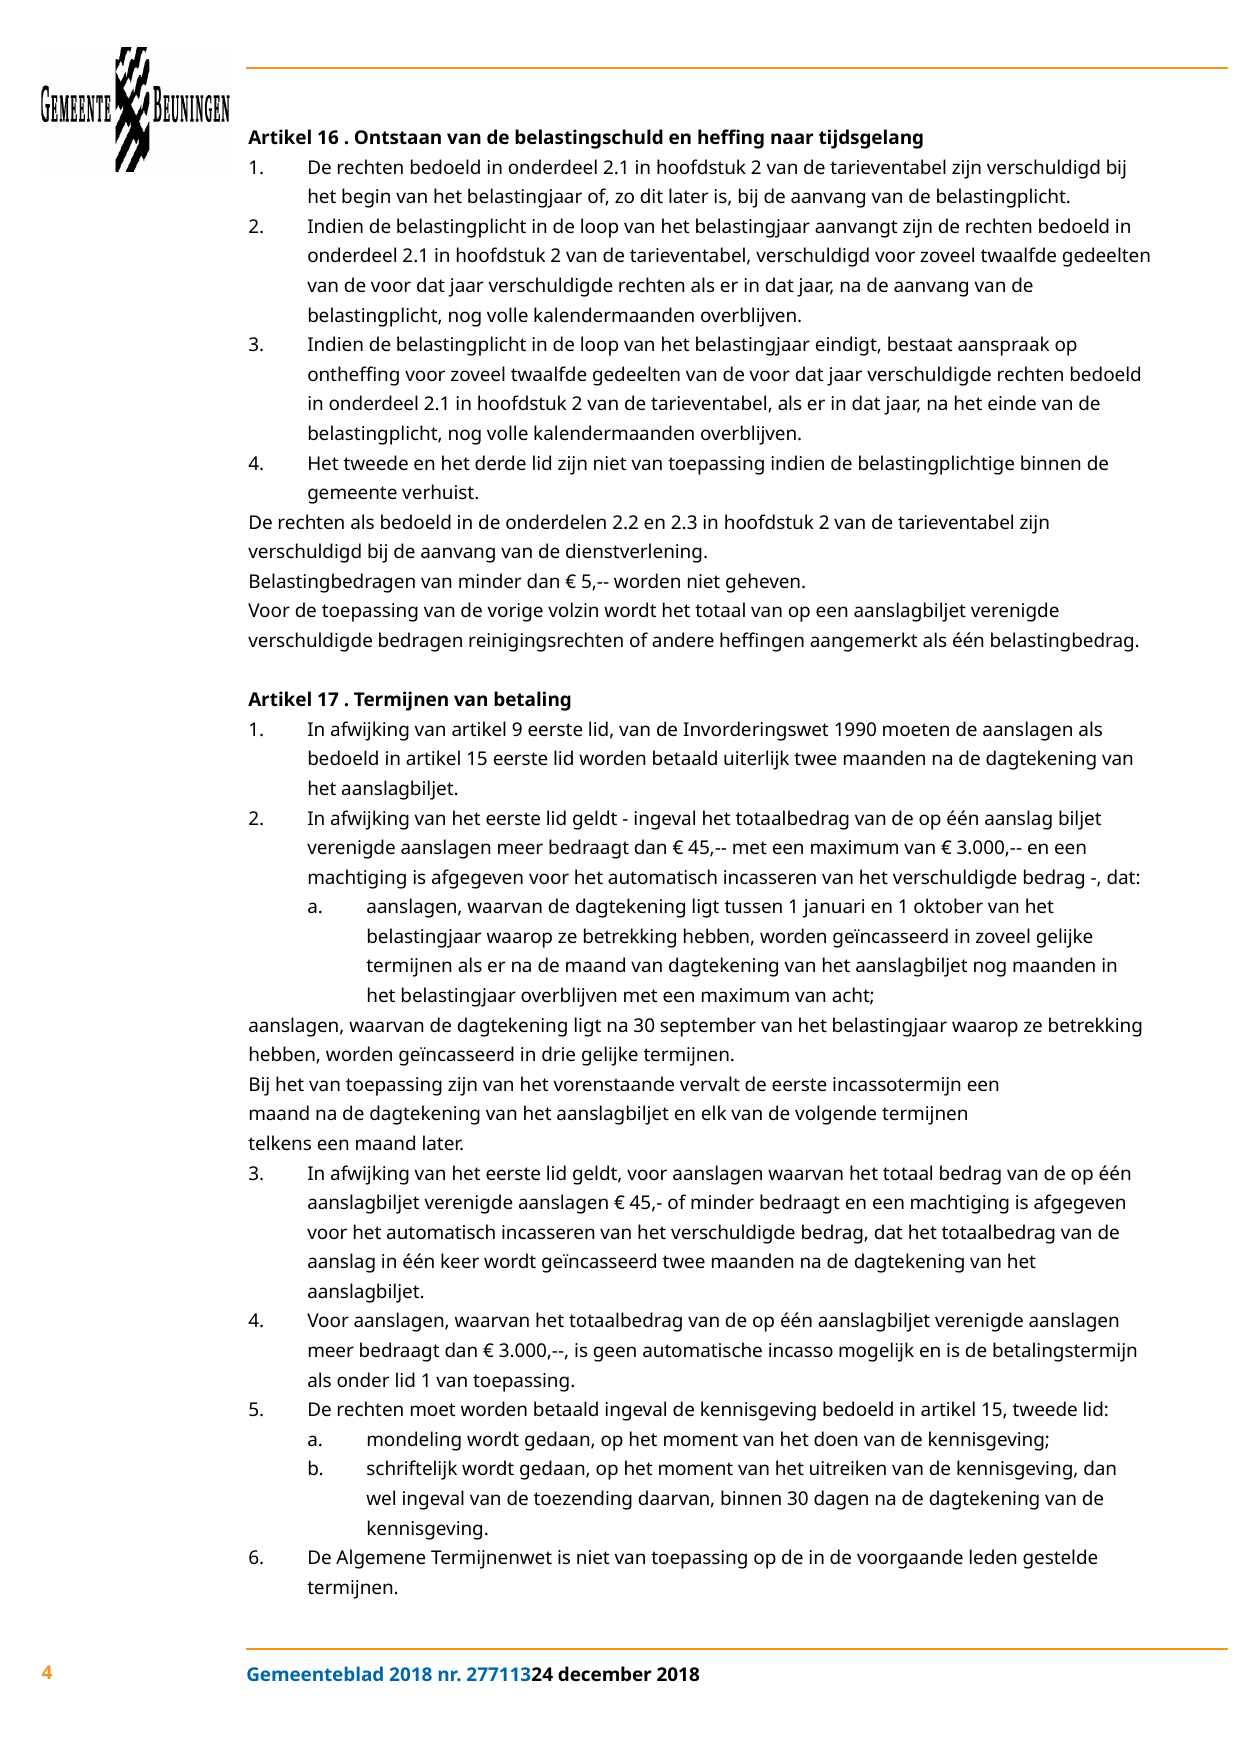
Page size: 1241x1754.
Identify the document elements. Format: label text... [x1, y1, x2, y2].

text aanslagen, waarvan de dagtekening ligt na 30 september van het belastingjaar waarop ze betrekking hebben, worden geïncasseerd in drie gelijke termijnen. [248, 1012, 1152, 1067]
list De rechten bedoeld in onderdeel 2.1 in hoofdstuk 2 van de tarieventabel zijn verschuldigd bij het begin van het belastingjaar of, zo dit later is, bij de aanvang van de belastingplicht. [248, 154, 1152, 209]
list In afwijking van het eerste lid geldt - ingeval het totaalbedrag van de op één aanslag biljet verenigde aanslagen meer bedraagt dan € 45,-- met een maximum van € 3.000,-- en een machtiging is afgegeven voor het automatisch incasseren van het verschuldigde bedrag -, dat: [248, 805, 1152, 890]
text De rechten als bedoeld in de onderdelen 2.2 en 2.3 in hoofdstuk 2 van de tarieventabel zijn verschuldigd bij de aanvang van de dienstverlening. [248, 509, 1152, 564]
list Indien de belastingplicht in de loop van het belastingjaar eindigt, bestaat aanspraak op ontheffing voor zoveel twaalfde gedeelten van de voor dat jaar verschuldigde rechten bedoeld in onderdeel 2.1 in hoofdstuk 2 van de tarieventabel, als er in dat jaar, na het einde van de belastingplicht, nog volle kalendermaanden overblijven. [248, 331, 1152, 446]
list mondeling wordt gedaan, op het moment van het doen van de kennisgeving; [307, 1426, 1152, 1452]
list Het tweede en het derde lid zijn niet van toepassing indien de belastingplichtige binnen de gemeente verhuist. [248, 450, 1152, 505]
text Artikel 17 . Termijnen van betaling [248, 686, 1152, 712]
list In afwijking van artikel 9 eerste lid, van de Invorderingswet 1990 moeten de aanslagen als bedoeld in artikel 15 eerste lid worden betaald uiterlijk twee maanden na de dagtekening van het aanslagbiljet. [248, 716, 1152, 801]
list De rechten moet worden betaald ingeval de kennisgeving bedoeld in artikel 15, tweede lid: [248, 1396, 1152, 1422]
text Bij het van toepassing zijn van het vorenstaande vervalt de eerste incassotermijn een [248, 1071, 1152, 1097]
list De Algemene Termijnenwet is niet van toepassing op de in de voorgaande leden gestelde termijnen. [248, 1544, 1152, 1600]
list Voor aanslagen, waarvan het totaalbedrag van de op één aanslagbiljet verenigde aanslagen meer bedraagt dan € 3.000,--, is geen automatische incasso mogelijk en is de betalingstermijn als onder lid 1 van toepassing. [248, 1308, 1152, 1393]
text Belastingbedragen van minder dan € 5,-- worden niet geheven. [248, 568, 1152, 594]
text Voor de toepassing van de vorige volzin wordt het totaal van op een aanslagbiljet verenigde verschuldigde bedragen reinigingsrechten of andere heffingen aangemerkt als één belastingbedrag. [248, 598, 1152, 653]
list In afwijking van het eerste lid geldt, voor aanslagen waarvan het totaal bedrag van de op één aanslagbiljet verenigde aanslagen € 45,- of minder bedraagt en een machtiging is afgegeven voor het automatisch incasseren van het verschuldigde bedrag, dat het totaalbedrag van de aanslag in één keer wordt geïncasseerd twee maanden na de dagtekening van het aanslagbiljet. [248, 1160, 1152, 1304]
text telkens een maand later. [248, 1130, 1152, 1156]
list schriftelijk wordt gedaan, op het moment van het uitreiken van de kennisgeving, dan wel ingeval van de toezending daarvan, binnen 30 dagen na de dagtekening van de kennisgeving. [307, 1456, 1152, 1541]
text Artikel 16 . Ontstaan van de belastingschuld en heffing naar tijdsgelang [248, 124, 1152, 150]
picture [41, 47, 231, 172]
list Indien de belastingplicht in de loop van het belastingjaar aanvangt zijn de rechten bedoeld in onderdeel 2.1 in hoofdstuk 2 van de tarieventabel, verschuldigd voor zoveel twaalfde gedeelten van de voor dat jaar verschuldigde rechten als er in dat jaar, na de aanvang van de belastingplicht, nog volle kalendermaanden overblijven. [248, 213, 1152, 328]
list aanslagen, waarvan de dagtekening ligt tussen 1 januari en 1 oktober van het belastingjaar waarop ze betrekking hebben, worden geïncasseerd in zoveel gelijke termijnen als er na de maand van dagtekening van het aanslagbiljet nog maanden in het belastingjaar overblijven met een maximum van acht; [307, 893, 1152, 1008]
text maand na de dagtekening van het aanslagbiljet en elk van de volgende termijnen [248, 1101, 1152, 1126]
